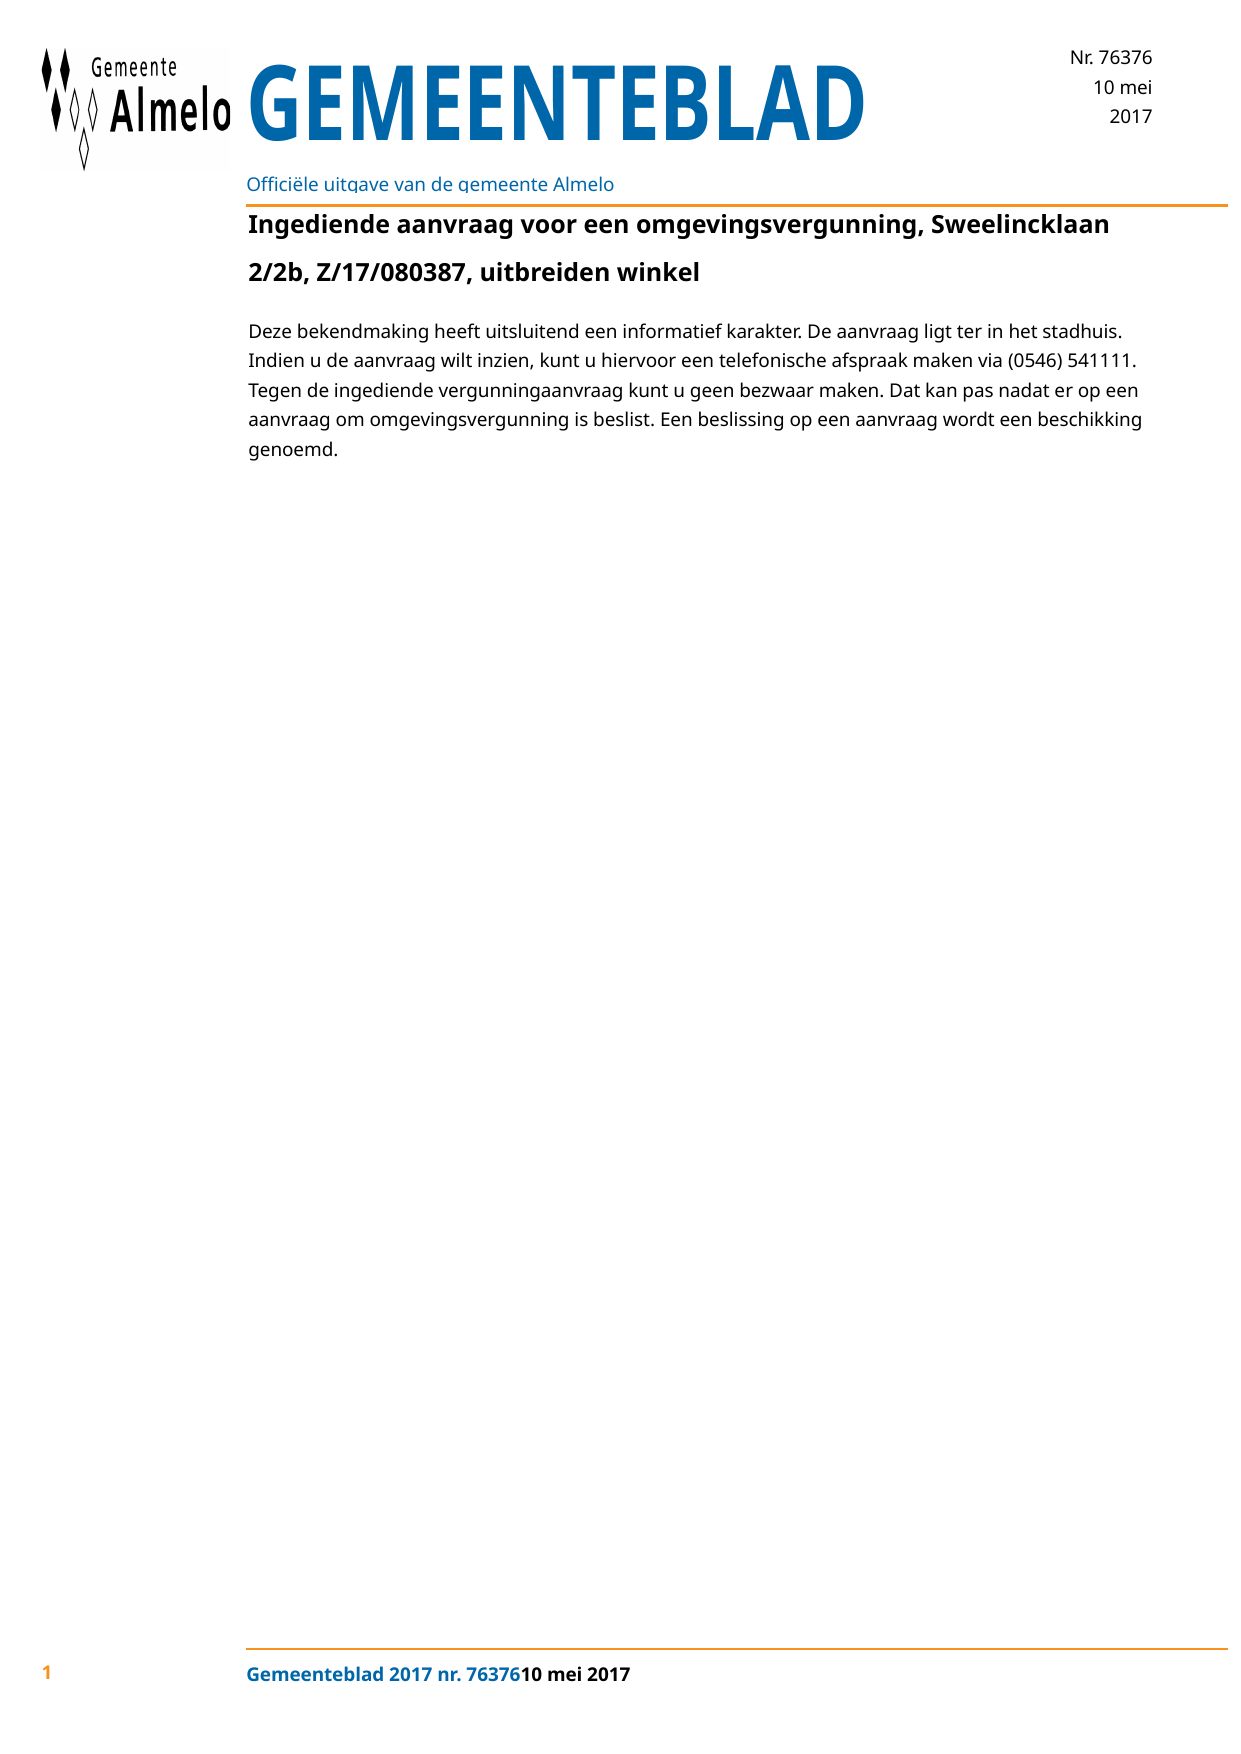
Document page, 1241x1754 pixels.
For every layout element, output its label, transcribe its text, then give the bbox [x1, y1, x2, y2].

text Ingediende aanvraag voor een omgevingsvergunning, Sweelincklaan 2/2b, Z/17/080387, uitbreiden winkel [248, 207, 1152, 288]
picture [41, 47, 231, 172]
text Deze bekendmaking heeft uitsluitend een informatief karakter. De aanvraag ligt ter in het stadhuis. Indien u de aanvraag wilt inzien, kunt u hiervoor een telefonische afspraak maken via (0546) 541111. Tegen de ingediende vergunningaanvraag kunt u geen bezwaar maken. Dat kan pas nadat er op een aanvraag om omgevingsvergunning is beslist. Een beslissing op een aanvraag wordt een beschikking genoemd. [248, 318, 1152, 462]
